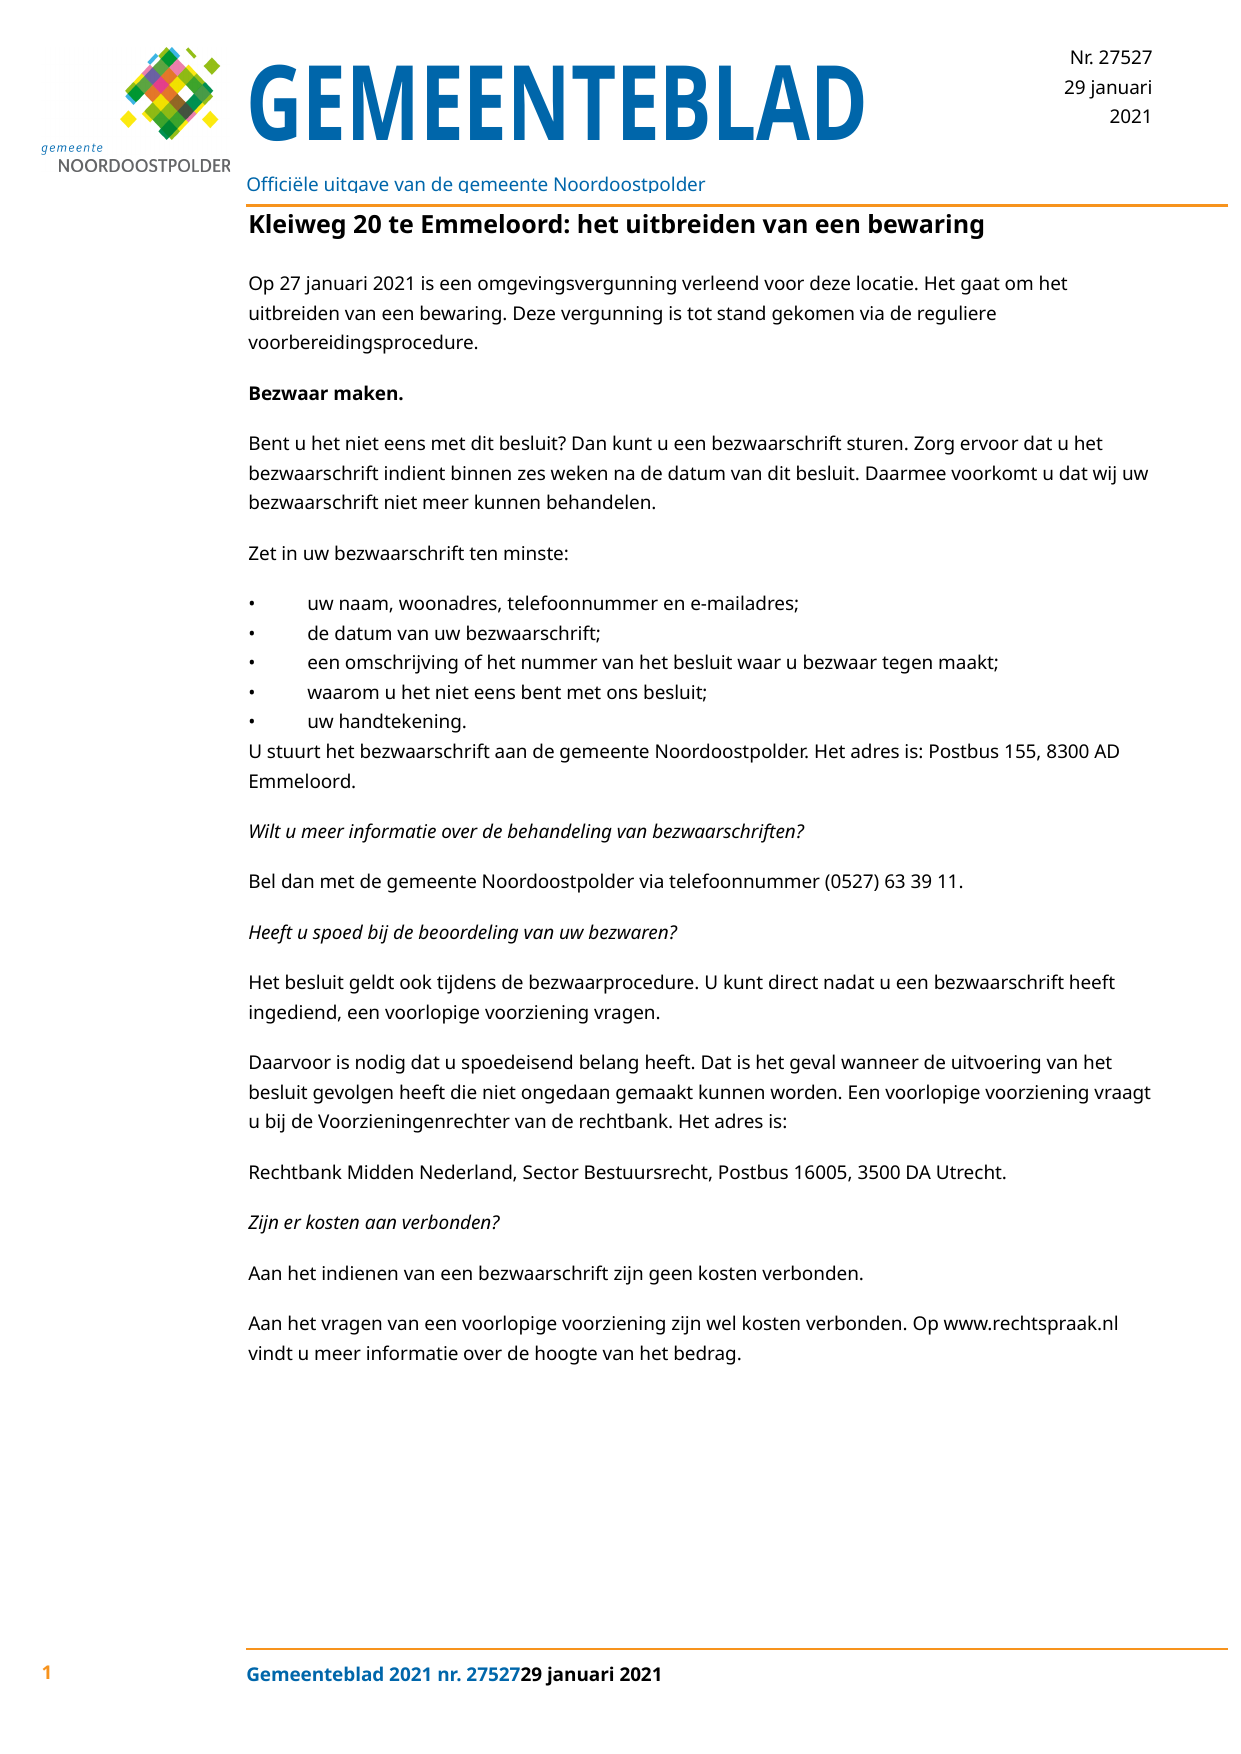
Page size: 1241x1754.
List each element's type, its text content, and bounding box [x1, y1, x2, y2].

text Op 27 januari 2021 is een omgevingsvergunning verleend voor deze locatie. Het gaat om het uitbreiden van een bewaring. Deze vergunning is tot stand gekomen via de reguliere voorbereidingsprocedure. [248, 270, 1152, 355]
list waarom u het niet eens bent met ons besluit; [248, 679, 1152, 705]
text Daarvoor is nodig dat u spoedeisend belang heeft. Dat is het geval wanneer de uitvoering van het besluit gevolgen heeft die niet ongedaan gemaakt kunnen worden. Een voorlopige voorziening vraagt u bij de Voorzieningenrechter van de rechtbank. Het adres is: [248, 1049, 1152, 1134]
list uw naam, woonadres, telefoonnummer en e-mailadres; [248, 590, 1152, 616]
text Heeft u spoed bij de beoordeling van uw bezwaren? [248, 919, 1152, 945]
list een omschrijving of het nummer van het besluit waar u bezwaar tegen maakt; [248, 649, 1152, 675]
text Aan het indienen van een bezwaarschrift zijn geen kosten verbonden. [248, 1260, 1152, 1286]
picture [41, 47, 231, 172]
text Zijn er kosten aan verbonden? [248, 1209, 1152, 1235]
text Bezwaar maken. [248, 380, 1152, 406]
text Wilt u meer informatie over de behandeling van bezwaarschriften? [248, 818, 1152, 844]
text Het besluit geldt ook tijdens de bezwaarprocedure. U kunt direct nadat u een bezwaarschrift heeft ingediend, een voorlopige voorziening vragen. [248, 969, 1152, 1025]
list de datum van uw bezwaarschrift; [248, 620, 1152, 646]
text Kleiweg 20 te Emmeloord: het uitbreiden van een bewaring [248, 207, 1152, 241]
list uw handtekening. [248, 709, 1152, 734]
text Zet in uw bezwaarschrift ten minste: [248, 540, 1152, 566]
text U stuurt het bezwaarschrift aan de gemeente Noordoostpolder. Het adres is: Postbus 155, 8300 AD Emmeloord. [248, 738, 1152, 793]
text Bel dan met de gemeente Noordoostpolder via telefoonnummer (0527) 63 39 11. [248, 869, 1152, 894]
text Rechtbank Midden Nederland, Sector Bestuursrecht, Postbus 16005, 3500 DA Utrecht. [248, 1159, 1152, 1185]
text Bent u het niet eens met dit besluit? Dan kunt u een bezwaarschrift sturen. Zorg ervoor dat u het bezwaarschrift indient binnen zes weken na de datum van dit besluit. Daarmee voorkomt u dat wij uw bezwaarschrift niet meer kunnen behandelen. [248, 430, 1152, 515]
text Aan het vragen van een voorlopige voorziening zijn wel kosten verbonden. Op www.rechtspraak.nl vindt u meer informatie over de hoogte van het bedrag. [248, 1310, 1152, 1366]
